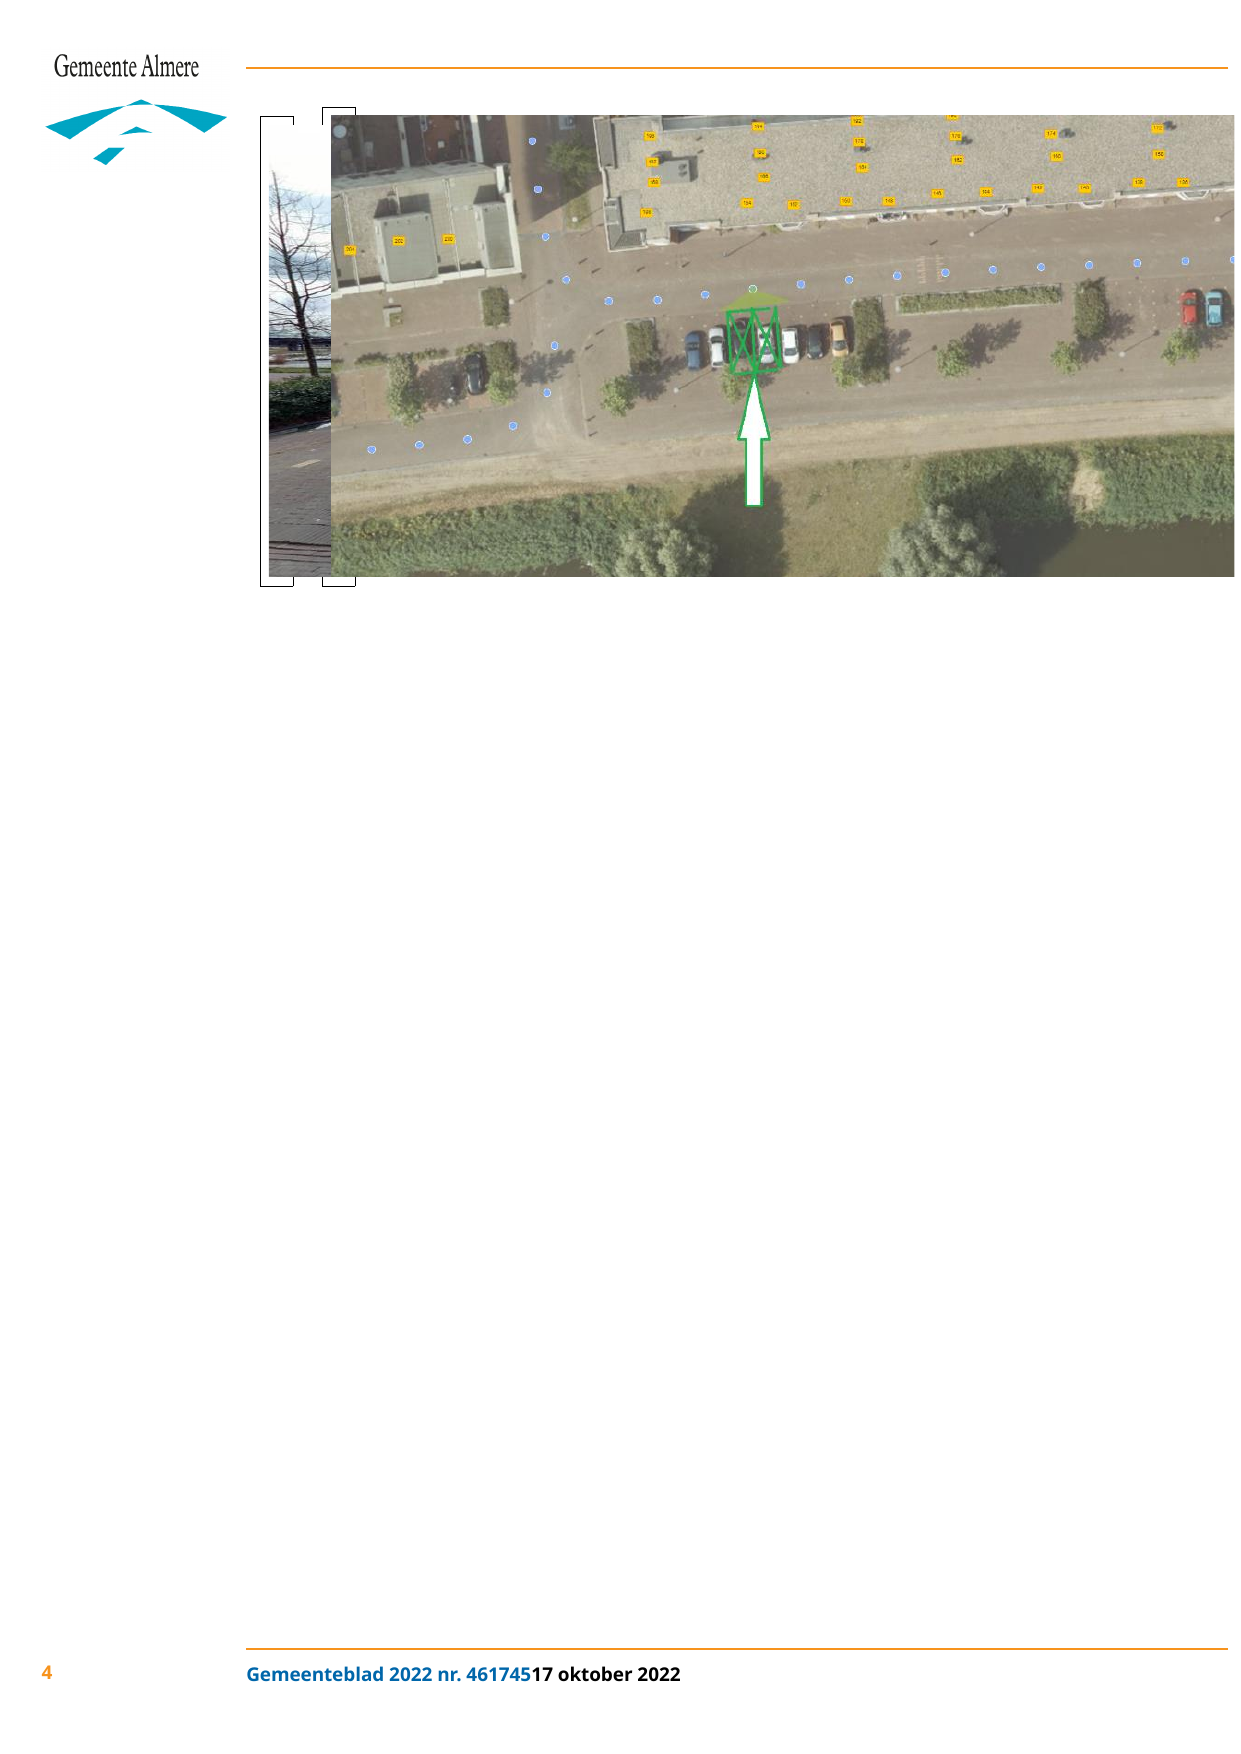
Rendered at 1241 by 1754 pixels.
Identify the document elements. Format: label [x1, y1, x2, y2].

picture [268, 115, 1235, 577]
picture [41, 47, 231, 172]
